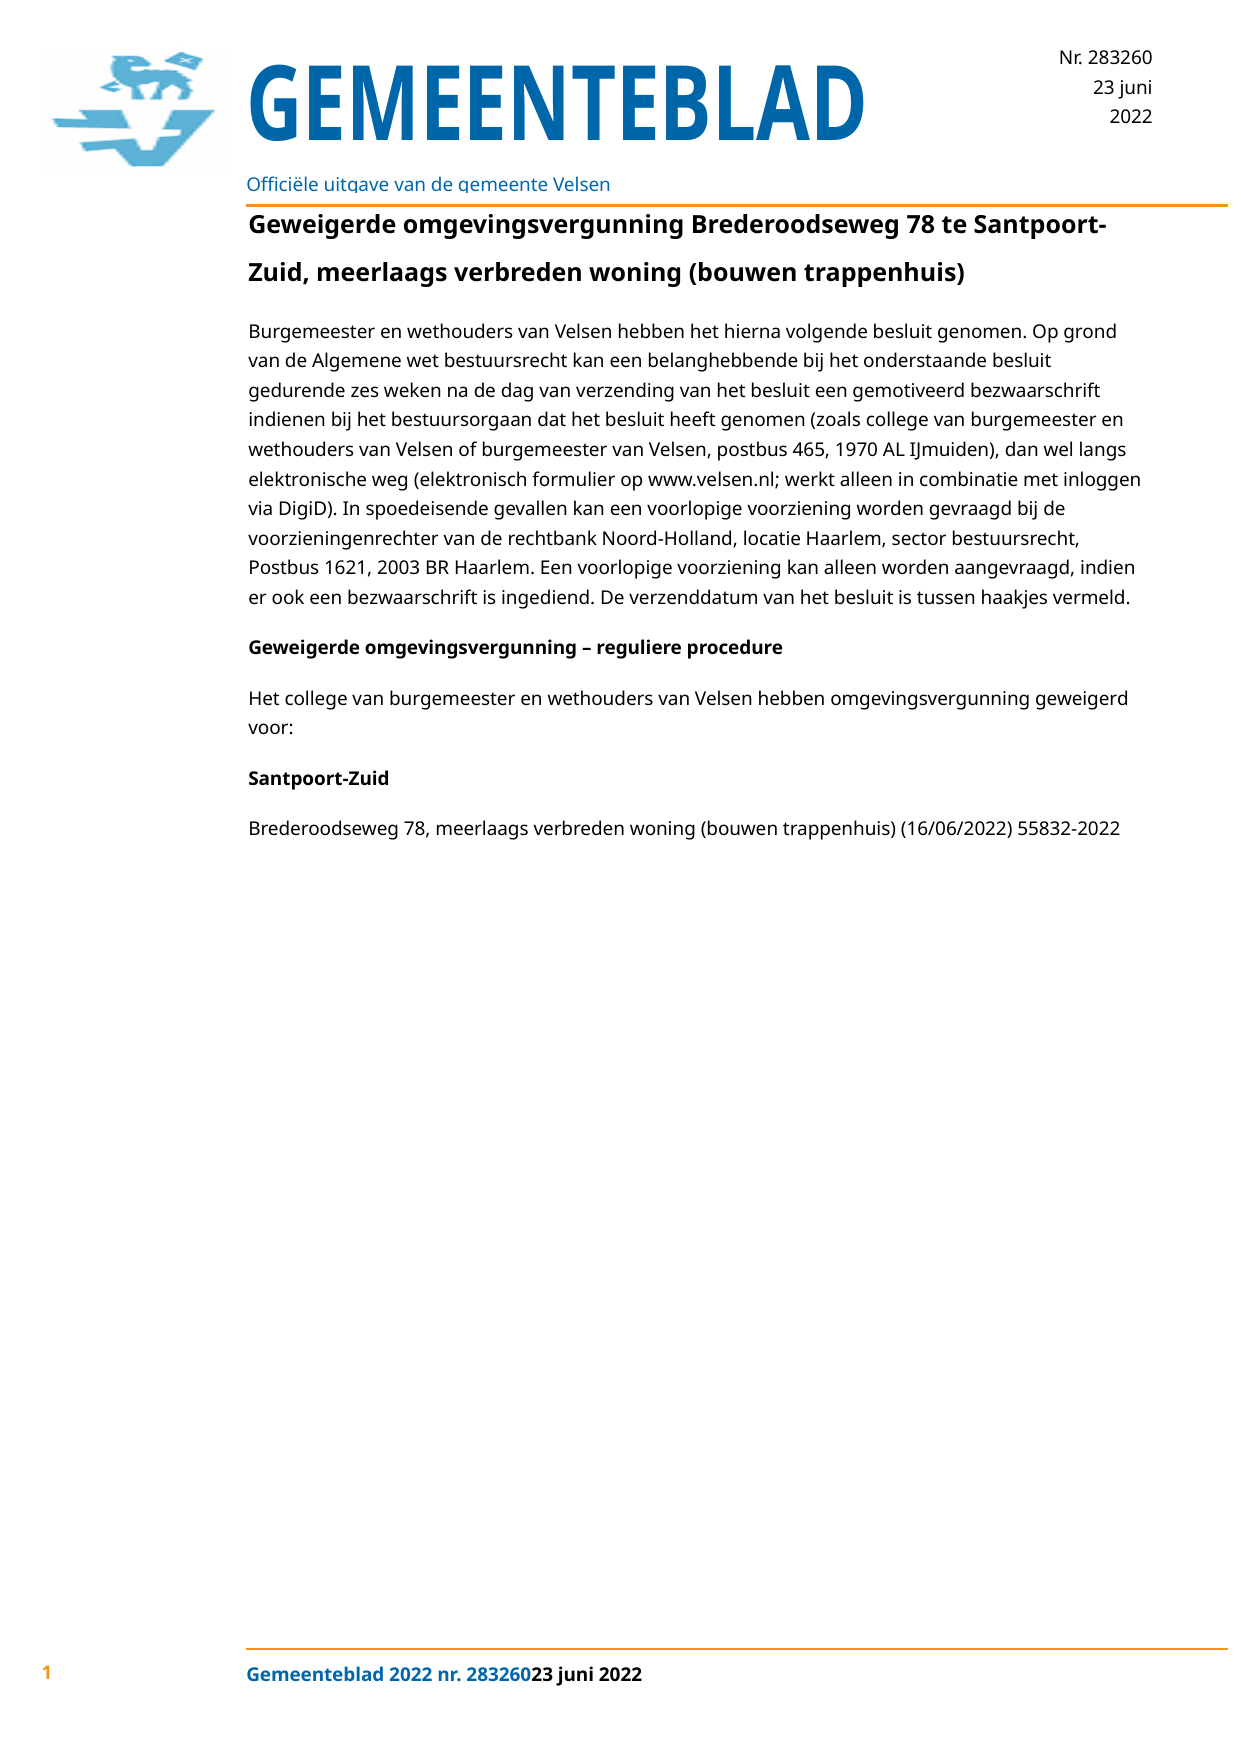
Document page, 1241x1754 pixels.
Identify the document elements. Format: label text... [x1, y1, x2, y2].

text Brederoodseweg 78, meerlaags verbreden woning (bouwen trappenhuis) (16/06/2022) 55832-2022 [248, 815, 1152, 841]
text Burgemeester en wethouders van Velsen hebben het hierna volgende besluit genomen. Op grond van de Algemene wet bestuursrecht kan een belanghebbende bij het onderstaande besluit gedurende zes weken na de dag van verzending van het besluit een gemotiveerd bezwaarschrift indienen bij het bestuursorgaan dat het besluit heeft genomen (zoals college van burgemeester en wethouders van Velsen of burgemeester van Velsen, postbus 465, 1970 AL IJmuiden), dan wel langs elektronische weg (elektronisch formulier op www.velsen.nl; werkt alleen in combinatie met inloggen via DigiD). In spoedeisende gevallen kan een voorlopige voorziening worden gevraagd bij de voorzieningenrechter van de rechtbank Noord-Holland, locatie Haarlem, sector bestuursrecht, Postbus 1621, 2003 BR Haarlem. Een voorlopige voorziening kan alleen worden aangevraagd, indien er ook een bezwaarschrift is ingediend. De verzenddatum van het besluit is tussen haakjes vermeld. [248, 318, 1152, 610]
text Het college van burgemeester en wethouders van Velsen hebben omgevingsvergunning geweigerd voor: [248, 685, 1152, 740]
text Geweigerde omgevingsvergunning Brederoodseweg 78 te Santpoort-Zuid, meerlaags verbreden woning (bouwen trappenhuis) [248, 207, 1152, 288]
text Geweigerde omgevingsvergunning – reguliere procedure [248, 634, 1152, 660]
picture [41, 47, 231, 172]
text Santpoort-Zuid [248, 765, 1152, 791]
